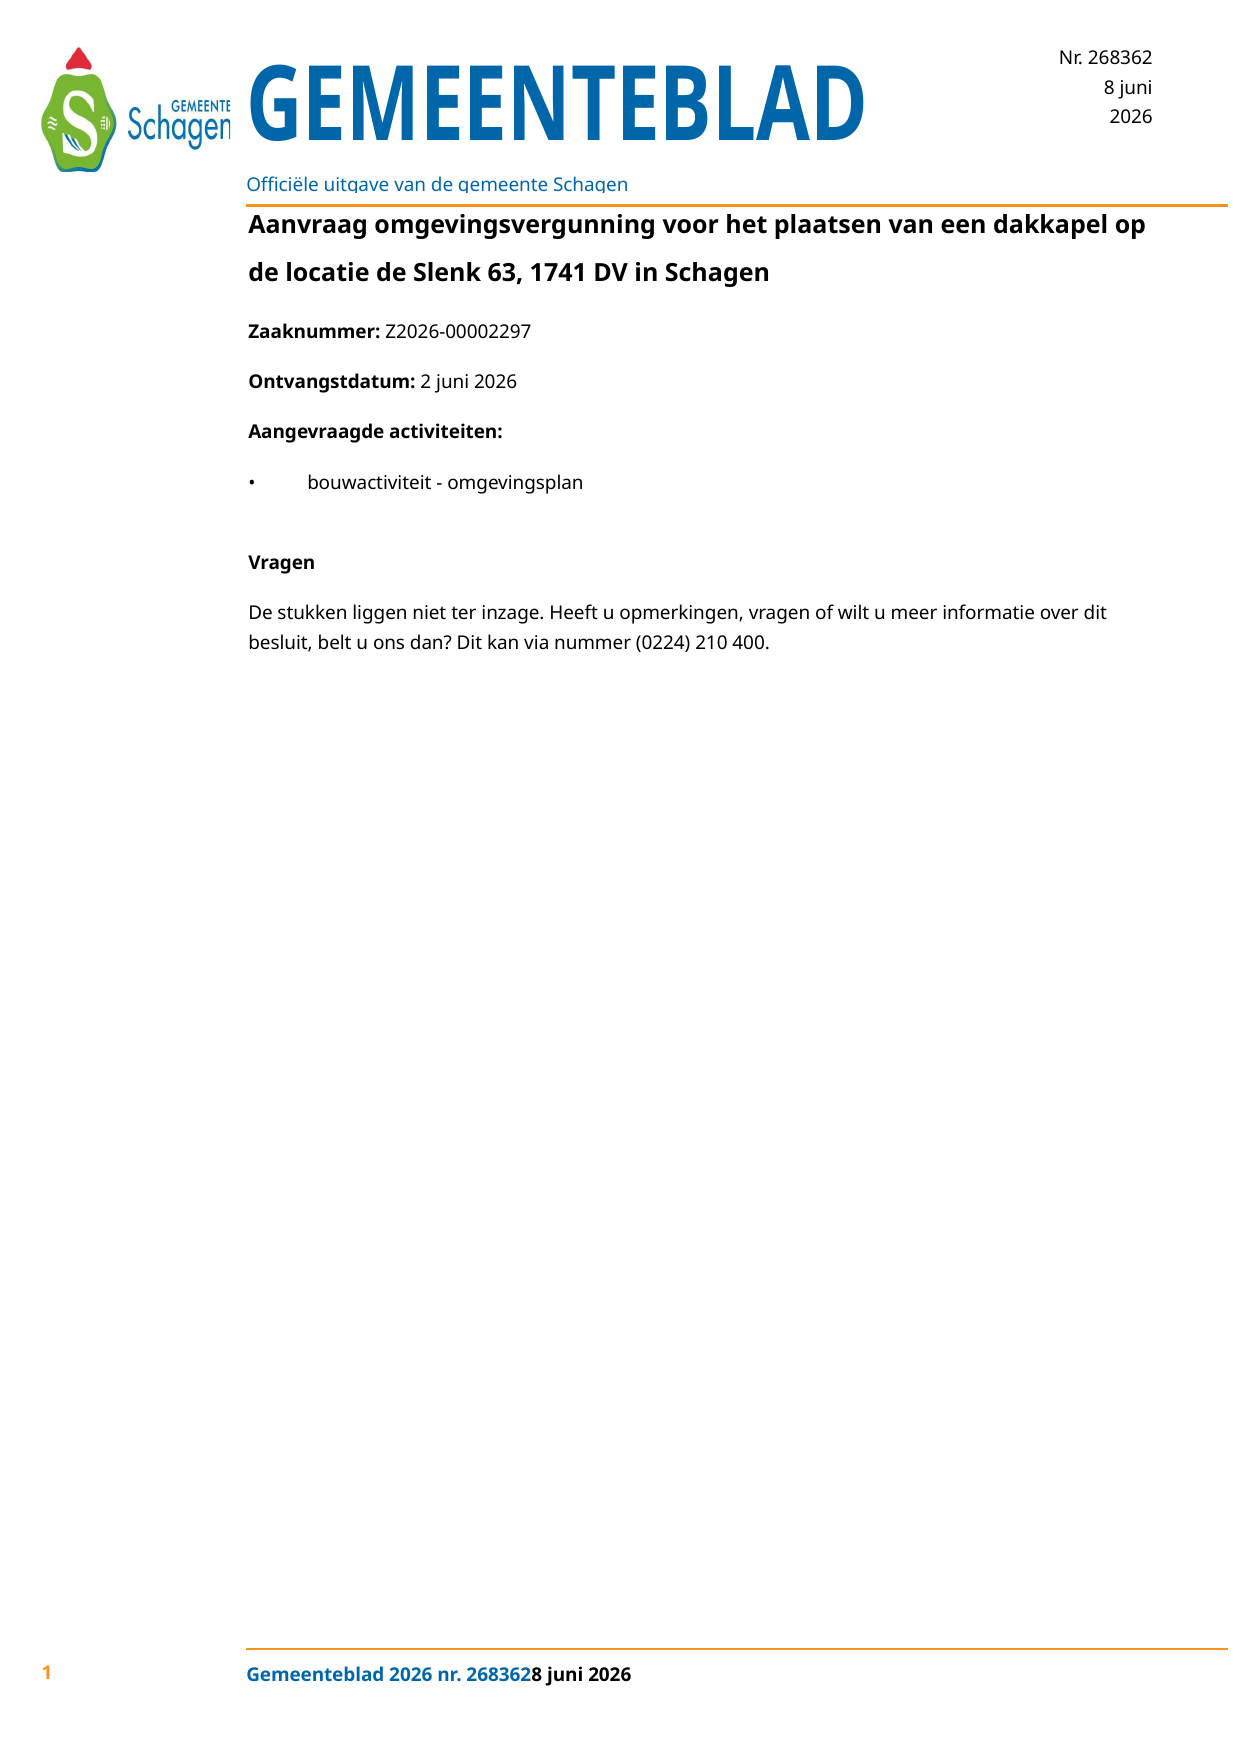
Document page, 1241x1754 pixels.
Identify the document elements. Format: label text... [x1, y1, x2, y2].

text Zaaknummer: Z2026-00002297 [248, 318, 1152, 344]
text Aangevraagde activiteiten: [248, 419, 1152, 444]
text Ontvangstdatum: 2 juni 2026 [248, 368, 1152, 394]
text De stukken liggen niet ter inzage. Heeft u opmerkingen, vragen of wilt u meer informatie over dit besluit, belt u ons dan? Dit kan via nummer (0224) 210 400. [248, 599, 1152, 655]
picture [41, 47, 231, 172]
text Aanvraag omgevingsvergunning voor het plaatsen van een dakkapel op de locatie de Slenk 63, 1741 DV in Schagen [248, 207, 1152, 288]
text Vragen [248, 549, 1152, 575]
list bouwactiviteit - omgevingsplan [248, 469, 1152, 495]
